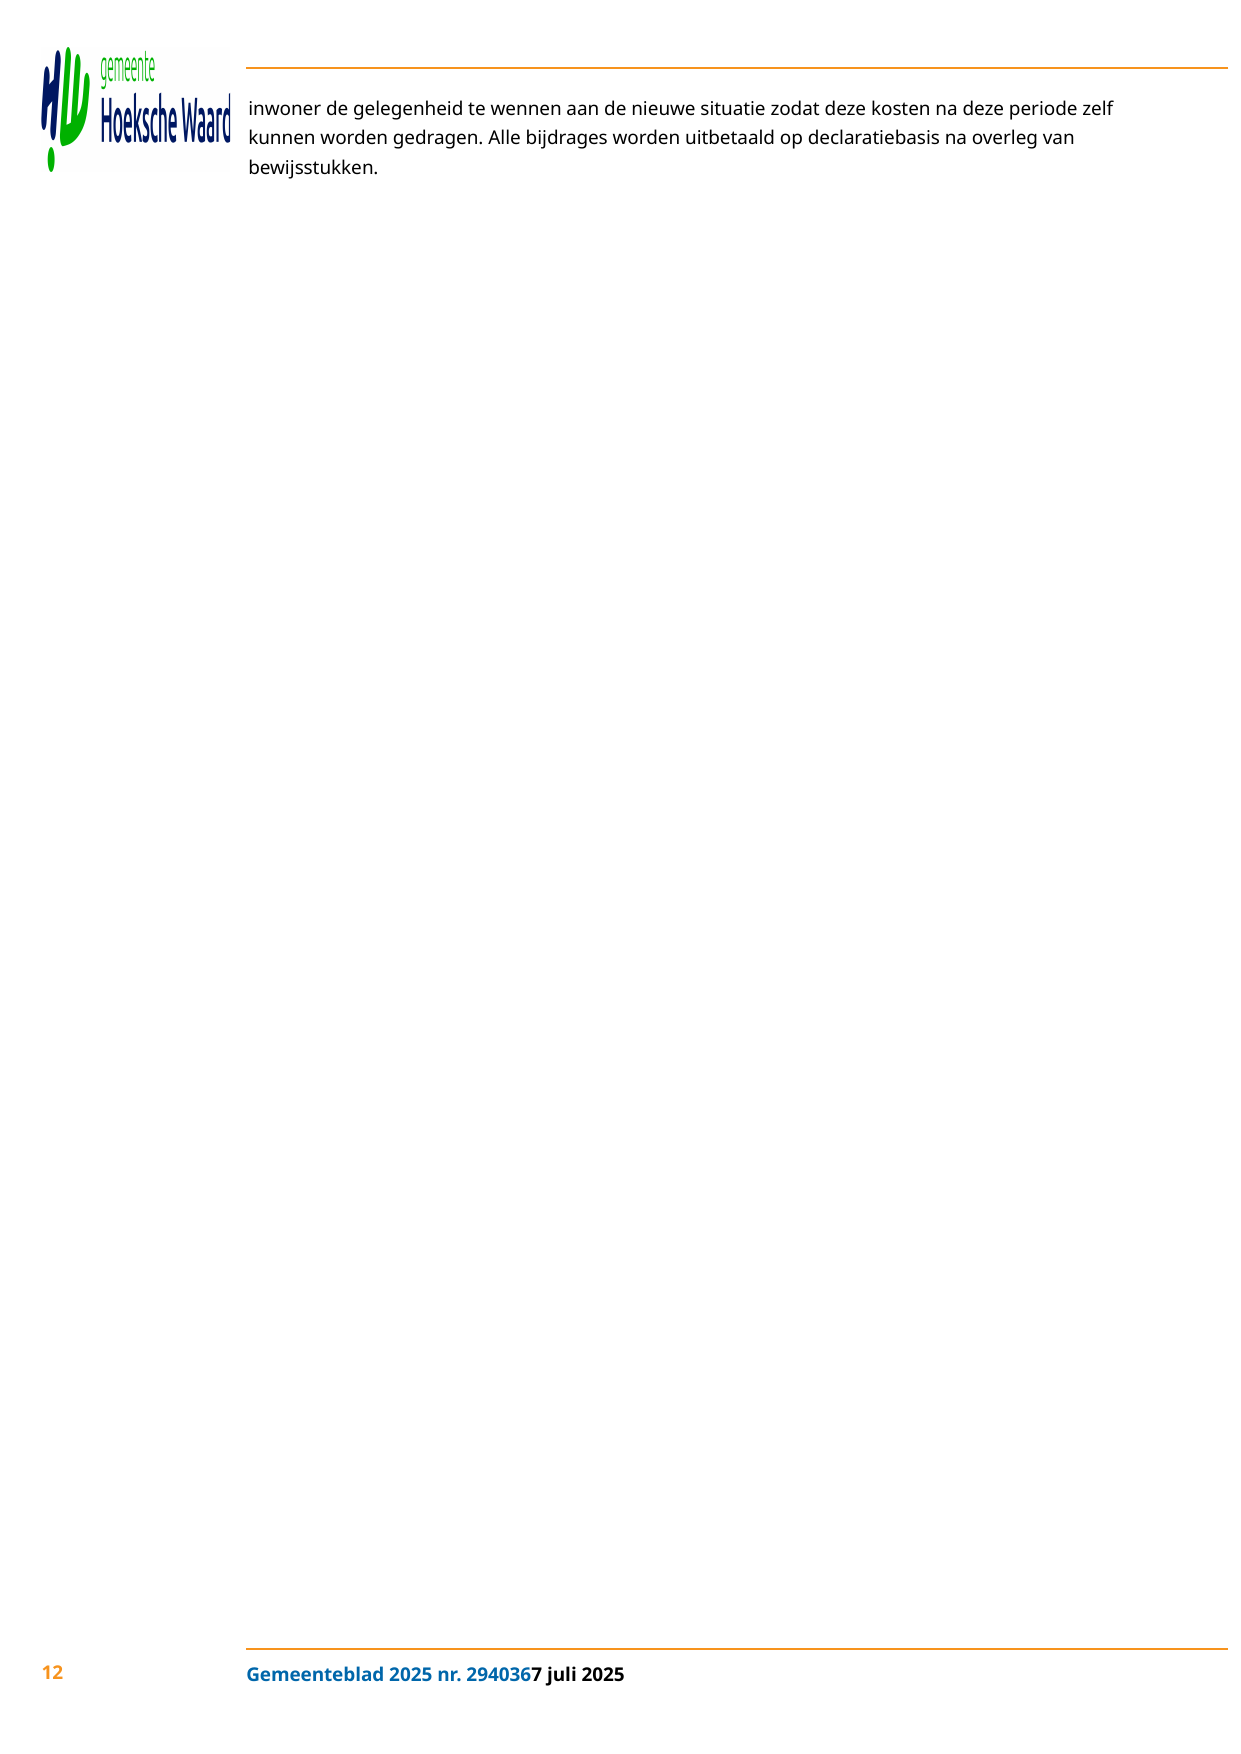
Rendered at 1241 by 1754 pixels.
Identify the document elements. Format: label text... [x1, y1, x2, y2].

text inwoner de gelegenheid te wennen aan de nieuwe situatie zodat deze kosten na deze periode zelf kunnen worden gedragen. Alle bijdrages worden uitbetaald op declaratiebasis na overleg van bewijsstukken. [248, 95, 1152, 180]
picture [41, 47, 231, 172]
